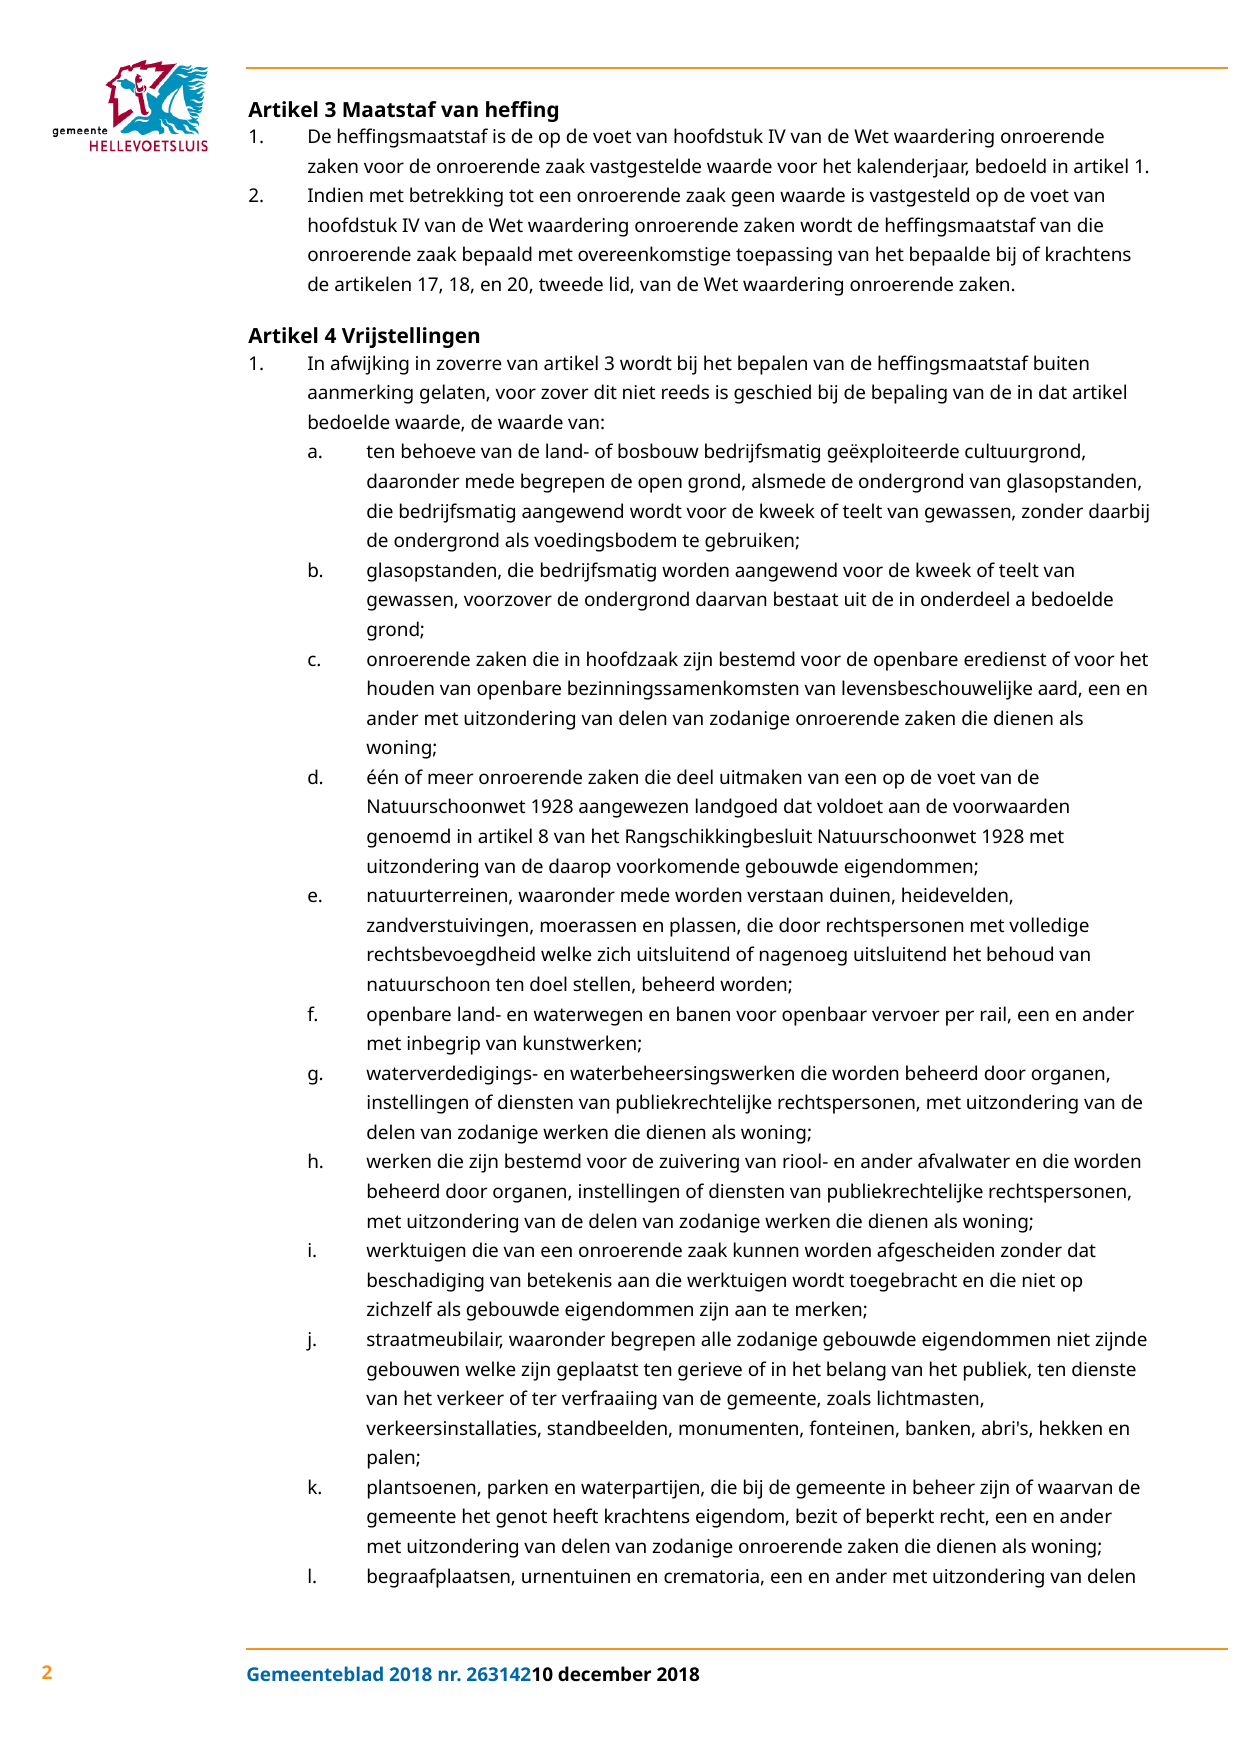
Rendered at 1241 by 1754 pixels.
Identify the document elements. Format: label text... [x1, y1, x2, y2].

list Indien met betrekking tot een onroerende zaak geen waarde is vastgesteld op de voet van hoofdstuk IV van de Wet waardering onroerende zaken wordt de heffingsmaatstaf van die onroerende zaak bepaald met overeenkomstige toepassing van het bepaalde bij of krachtens de artikelen 17, 18, en 20, tweede lid, van de Wet waardering onroerende zaken. [248, 182, 1152, 297]
list natuurterreinen, waaronder mede worden verstaan duinen, heidevelden, zandverstuivingen, moerassen en plassen, die door rechtspersonen met volledige rechtsbevoegdheid welke zich uitsluitend of nagenoeg uitsluitend het behoud van natuurschoon ten doel stellen, beheerd worden; [307, 882, 1152, 997]
list plantsoenen, parken en waterpartijen, die bij de gemeente in beheer zijn of waarvan de gemeente het genot heeft krachtens eigendom, bezit of beperkt recht, een en ander met uitzondering van delen van zodanige onroerende zaken die dienen als woning; [307, 1474, 1152, 1559]
text Artikel 4 Vrijstellingen [248, 322, 1152, 350]
list openbare land- en waterwegen en banen voor openbaar vervoer per rail, een en ander met inbegrip van kunstwerken; [307, 1001, 1152, 1056]
list werken die zijn bestemd voor de zuivering van riool- en ander afvalwater en die worden beheerd door organen, instellingen of diensten van publiekrechtelijke rechtspersonen, met uitzondering van de delen van zodanige werken die dienen als woning; [307, 1149, 1152, 1234]
text Artikel 3 Maatstaf van heffing [248, 95, 1152, 123]
list ten behoeve van de land- of bosbouw bedrijfsmatig geëxploiteerde cultuurgrond, daaronder mede begrepen de open grond, alsmede de ondergrond van glasopstanden, die bedrijfsmatig aangewend wordt voor de kweek of teelt van gewassen, zonder daarbij de ondergrond als voedingsbodem te gebruiken; [307, 439, 1152, 553]
list glasopstanden, die bedrijfsmatig worden aangewend voor de kweek of teelt van gewassen, voorzover de ondergrond daarvan bestaat uit de in onderdeel a bedoelde grond; [307, 557, 1152, 642]
list één of meer onroerende zaken die deel uitmaken van een op de voet van de Natuurschoonwet 1928 aangewezen landgoed dat voldoet aan de voorwaarden genoemd in artikel 8 van het Rangschikkingbesluit Natuurschoonwet 1928 met uitzondering van de daarop voorkomende gebouwde eigendommen; [307, 764, 1152, 879]
list begraafplaatsen, urnentuinen en crematoria, een en ander met uitzondering van delen [307, 1563, 1152, 1589]
picture [41, 47, 231, 172]
list onroerende zaken die in hoofdzaak zijn bestemd voor de openbare eredienst of voor het houden van openbare bezinningssamenkomsten van levensbeschouwelijke aard, een en ander met uitzondering van delen van zodanige onroerende zaken die dienen als woning; [307, 646, 1152, 760]
list straatmeubilair, waaronder begrepen alle zodanige gebouwde eigendommen niet zijnde gebouwen welke zijn geplaatst ten gerieve of in het belang van het publiek, ten dienste van het verkeer of ter verfraaiing van de gemeente, zoals lichtmasten, verkeersinstallaties, standbeelden, monumenten, fonteinen, banken, abri's, hekken en palen; [307, 1326, 1152, 1470]
list waterverdedigings- en waterbeheersingswerken die worden beheerd door organen, instellingen of diensten van publiekrechtelijke rechtspersonen, met uitzondering van de delen van zodanige werken die dienen als woning; [307, 1060, 1152, 1145]
list De heffingsmaatstaf is de op de voet van hoofdstuk IV van de Wet waardering onroerende zaken voor de onroerende zaak vastgestelde waarde voor het kalenderjaar, bedoeld in artikel 1. [248, 123, 1152, 178]
list In afwijking in zoverre van artikel 3 wordt bij het bepalen van de heffingsmaatstaf buiten aanmerking gelaten, voor zover dit niet reeds is geschied bij de bepaling van de in dat artikel bedoelde waarde, de waarde van: [248, 350, 1152, 435]
list werktuigen die van een onroerende zaak kunnen worden afgescheiden zonder dat beschadiging van betekenis aan die werktuigen wordt toegebracht en die niet op zichzelf als gebouwde eigendommen zijn aan te merken; [307, 1237, 1152, 1322]
